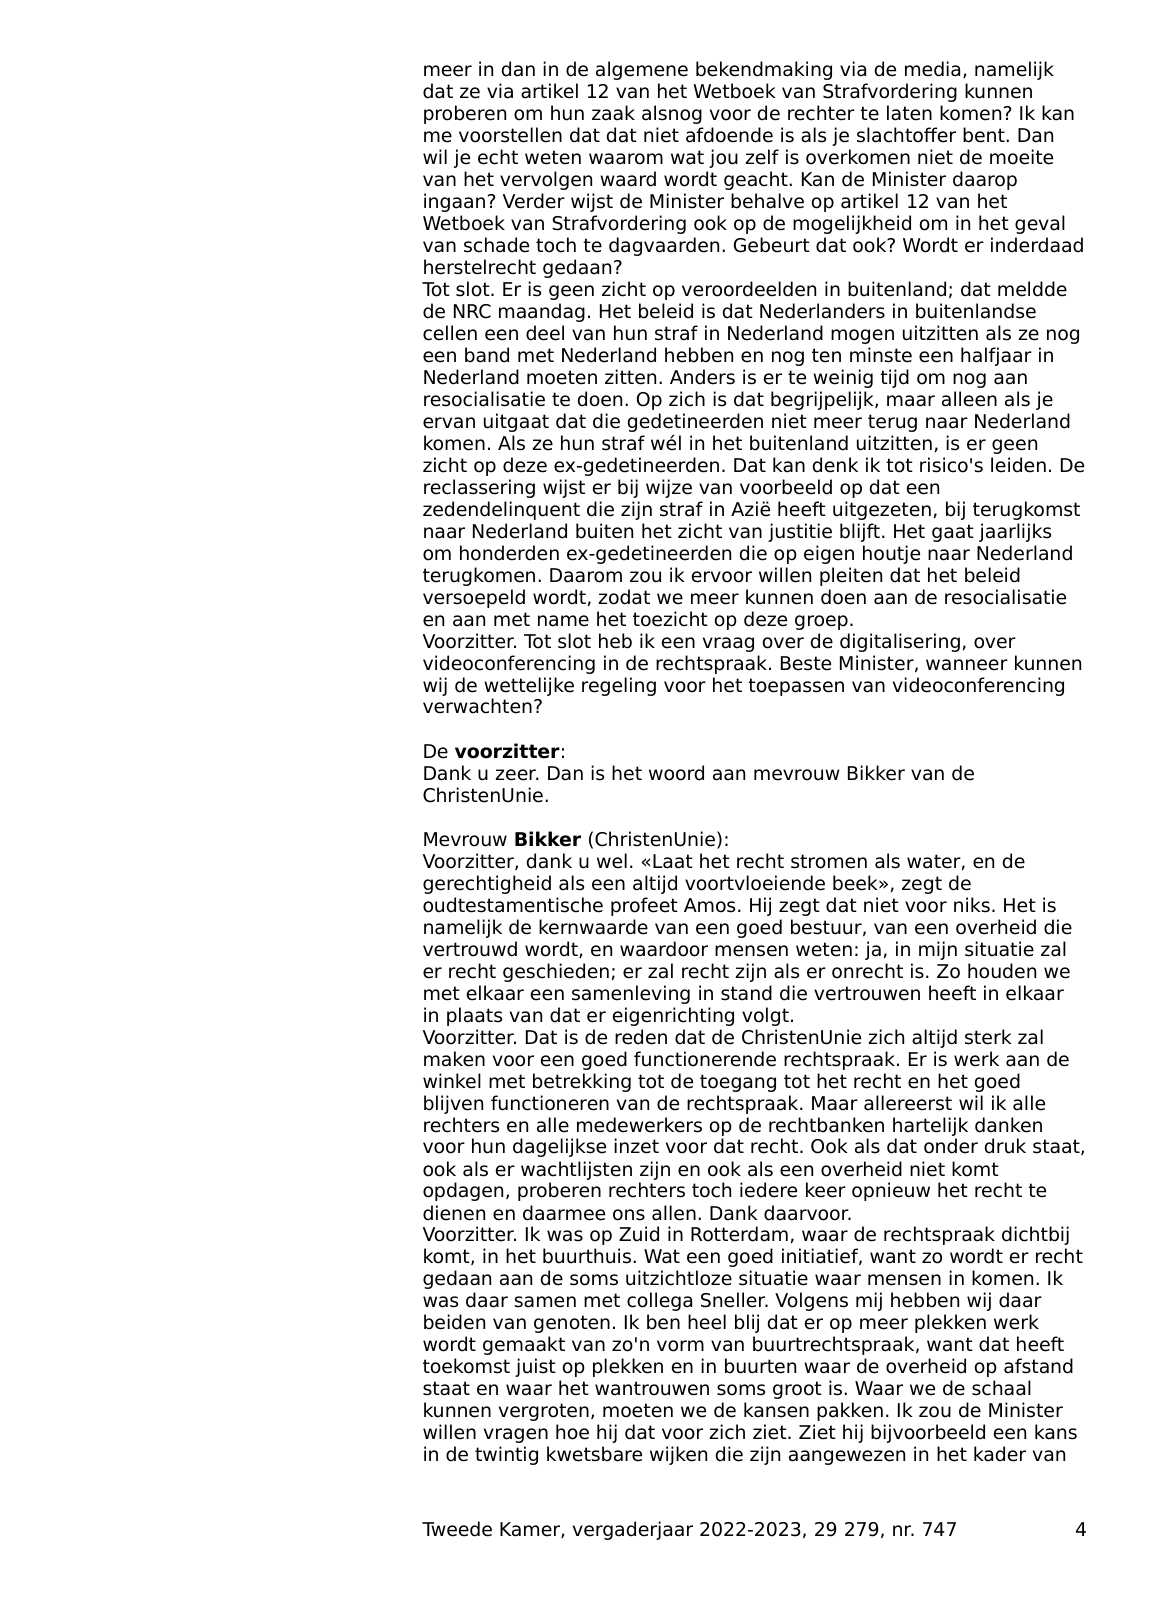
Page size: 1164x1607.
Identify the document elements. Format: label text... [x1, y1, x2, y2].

text De voorzitter: [422, 741, 1087, 763]
text Voorzitter. Tot slot heb ik een vraag over de digitalisering, over videoconferencing in de rechtspraak. Beste Minister, wanneer kunnen wij de wettelijke regeling voor het toepassen van videoconferencing verwachten? [422, 631, 1087, 718]
text Voorzitter, dank u wel. «Laat het recht stromen als water, en de gerechtigheid als een altijd voortvloeiende beek», zegt de oudtestamentische profeet Amos. Hij zegt dat niet voor niks. Het is namelijk de kernwaarde van een goed bestuur, van een overheid die vertrouwd wordt, en waardoor mensen weten: ja, in mijn situatie zal er recht geschieden; er zal recht zijn als er onrecht is. Zo houden we met elkaar een samenleving in stand die vertrouwen heeft in elkaar in plaats van dat er eigenrichting volgt. [422, 851, 1087, 1027]
text Voorzitter. Ik was op Zuid in Rotterdam, waar de rechtspraak dichtbij komt, in het buurthuis. Wat een goed initiatief, want zo wordt er recht gedaan aan de soms uitzichtloze situatie waar mensen in komen. Ik was daar samen met collega Sneller. Volgens mij hebben wij daar beiden van genoten. Ik ben heel blij dat er op meer plekken werk wordt gemaakt van zo'n vorm van buurtrechtspraak, want dat heeft toekomst juist op plekken en in buurten waar de overheid op afstand staat en waar het wantrouwen soms groot is. Waar we de schaal kunnen vergroten, moeten we de kansen pakken. Ik zou de Minister willen vragen hoe hij dat voor zich ziet. Ziet hij bijvoorbeeld een kans in de twintig kwetsbare wijken die zijn aangewezen in het kader van [422, 1224, 1087, 1466]
text Tot slot. Er is geen zicht op veroordeelden in buitenland; dat meldde de NRC maandag. Het beleid is dat Nederlanders in buitenlandse cellen een deel van hun straf in Nederland mogen uitzitten als ze nog een band met Nederland hebben en nog ten minste een halfjaar in Nederland moeten zitten. Anders is er te weinig tijd om nog aan resocialisatie te doen. Op zich is dat begrijpelijk, maar alleen als je ervan uitgaat dat die gedetineerden niet meer terug naar Nederland komen. Als ze hun straf wél in het buitenland uitzitten, is er geen zicht op deze ex-gedetineerden. Dat kan denk ik tot risico's leiden. De reclassering wijst er bij wijze van voorbeeld op dat een zedendelinquent die zijn straf in Azië heeft uitgezeten, bij terugkomst naar Nederland buiten het zicht van justitie blijft. Het gaat jaarlijks om honderden ex-gedetineerden die op eigen houtje naar Nederland terugkomen. Daarom zou ik ervoor willen pleiten dat het beleid versoepeld wordt, zodat we meer kunnen doen aan de resocialisatie en aan met name het toezicht op deze groep. [422, 279, 1087, 631]
text meer in dan in de algemene bekendmaking via de media, namelijk dat ze via artikel 12 van het Wetboek van Strafvordering kunnen proberen om hun zaak alsnog voor de rechter te laten komen? Ik kan me voorstellen dat dat niet afdoende is als je slachtoffer bent. Dan wil je echt weten waarom wat jou zelf is overkomen niet de moeite van het vervolgen waard wordt geacht. Kan de Minister daarop ingaan? Verder wijst de Minister behalve op artikel 12 van het Wetboek van Strafvordering ook op de mogelijkheid om in het geval van schade toch te dagvaarden. Gebeurt dat ook? Wordt er inderdaad herstelrecht gedaan? [422, 59, 1087, 279]
text Dank u zeer. Dan is het woord aan mevrouw Bikker van de ChristenUnie. [422, 763, 1087, 807]
text Mevrouw Bikker (ChristenUnie): [422, 829, 1087, 851]
text Voorzitter. Dat is de reden dat de ChristenUnie zich altijd sterk zal maken voor een goed functionerende rechtspraak. Er is werk aan de winkel met betrekking tot de toegang tot het recht en het goed blijven functioneren van de rechtspraak. Maar allereerst wil ik alle rechters en alle medewerkers op de rechtbanken hartelijk danken voor hun dagelijkse inzet voor dat recht. Ook als dat onder druk staat, ook als er wachtlijsten zijn en ook als een overheid niet komt opdagen, proberen rechters toch iedere keer opnieuw het recht te dienen en daarmee ons allen. Dank daarvoor. [422, 1027, 1087, 1224]
